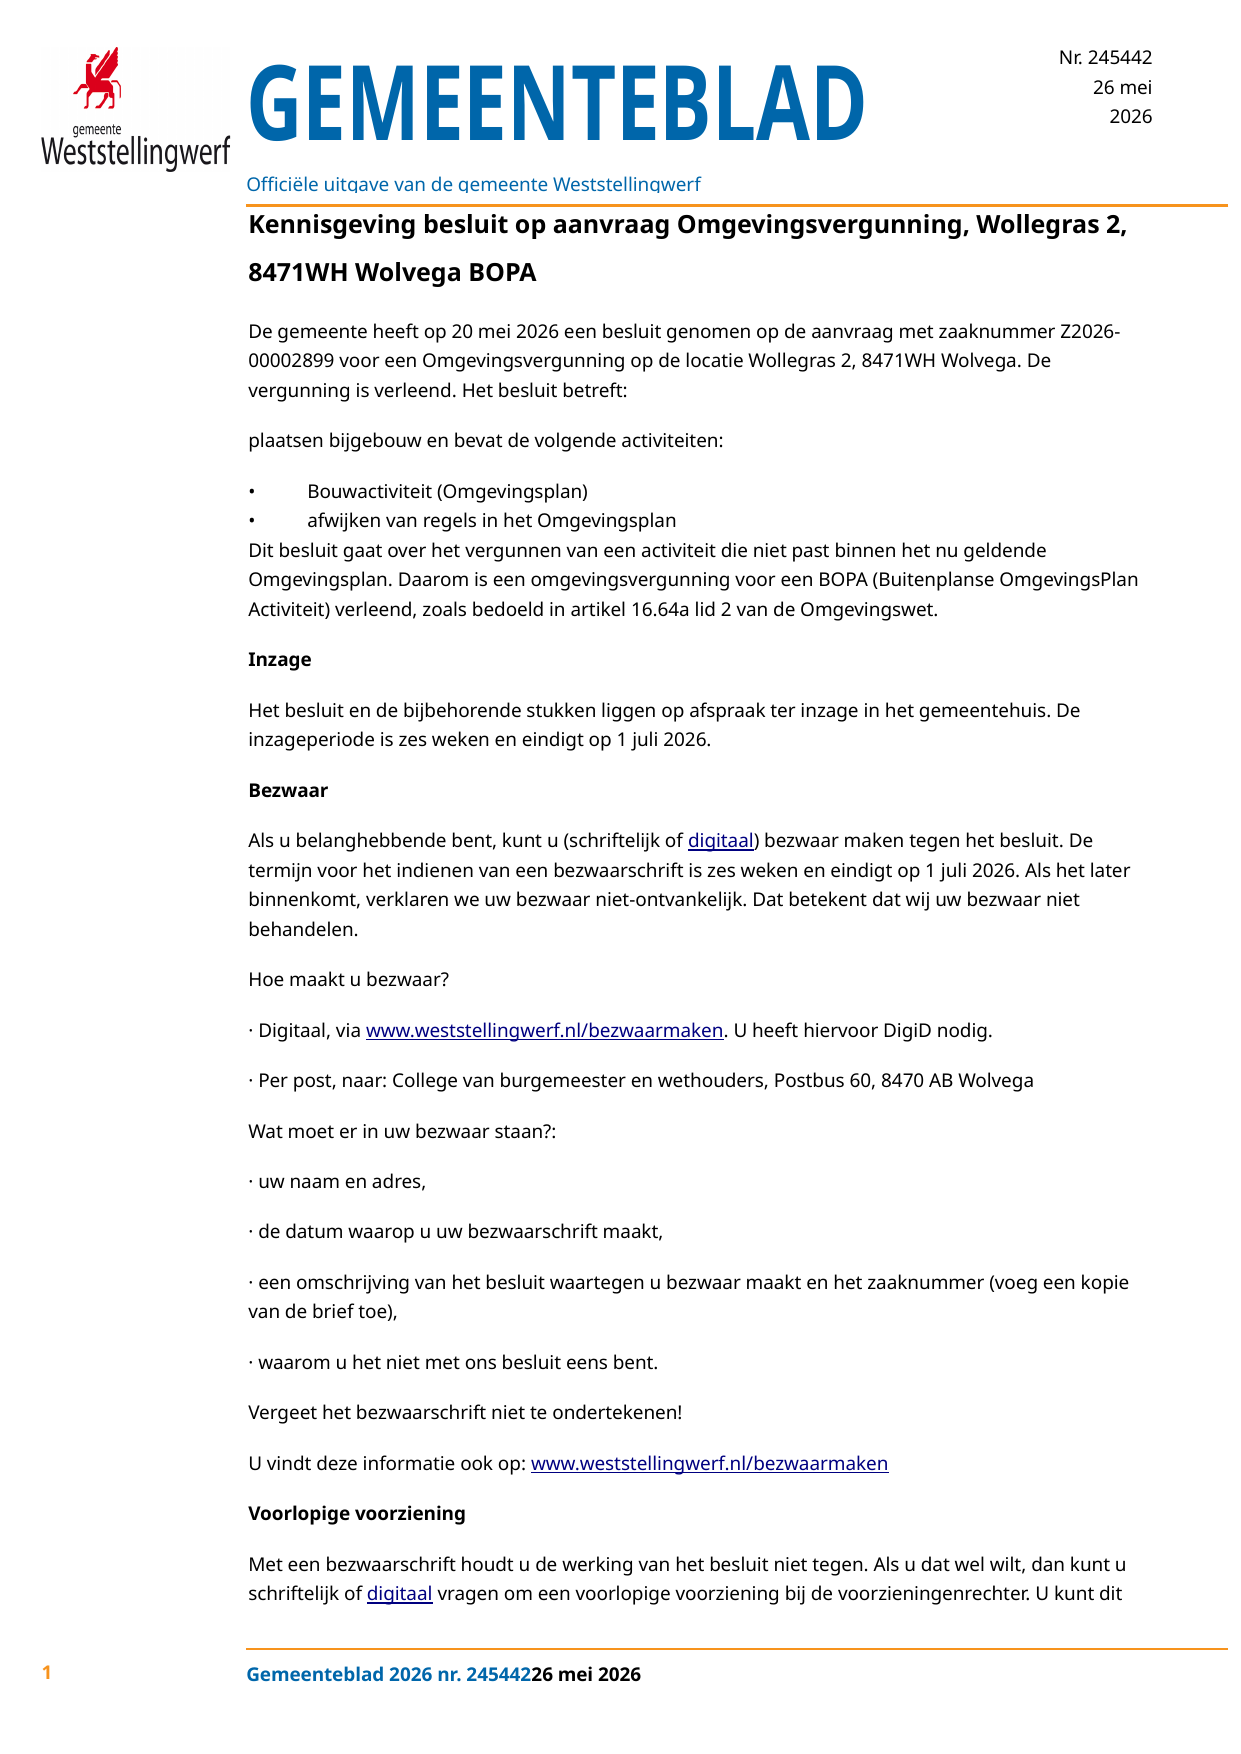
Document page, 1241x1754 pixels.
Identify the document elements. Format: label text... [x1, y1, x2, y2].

text Als u belanghebbende bent, kunt u (schriftelijk of digitaal) bezwaar maken tegen het besluit. De termijn voor het indienen van een bezwaarschrift is zes weken en eindigt op 1 juli 2026. Als het later binnenkomt, verklaren we uw bezwaar niet-ontvankelijk. Dat betekent dat wij uw bezwaar niet behandelen. [248, 827, 1152, 942]
text · Per post, naar: College van burgemeester en wethouders, Postbus 60, 8470 AB Wolvega [248, 1067, 1152, 1093]
text plaatsen bijgebouw en bevat de volgende activiteiten: [248, 427, 1152, 453]
text · Digitaal, via www.weststellingwerf.nl/bezwaarmaken. U heeft hiervoor DigiD nodig. [248, 1017, 1152, 1043]
text Dit besluit gaat over het vergunnen van een activiteit die niet past binnen het nu geldende Omgevingsplan. Daarom is een omgevingsvergunning voor een BOPA (Buitenplanse OmgevingsPlan Activiteit) verleend, zoals bedoeld in artikel 16.64a lid 2 van de Omgevingswet. [248, 537, 1152, 622]
text De gemeente heeft op 20 mei 2026 een besluit genomen op de aanvraag met zaaknummer Z2026-00002899 voor een Omgevingsvergunning op de locatie Wollegras 2, 8471WH Wolvega. De vergunning is verleend. Het besluit betreft: [248, 318, 1152, 403]
list afwijken van regels in het Omgevingsplan [248, 507, 1152, 533]
text Voorlopige voorziening [248, 1500, 1152, 1526]
text Wat moet er in uw bezwaar staan?: [248, 1118, 1152, 1144]
text Vergeet het bezwaarschrift niet te ondertekenen! [248, 1399, 1152, 1425]
text Kennisgeving besluit op aanvraag Omgevingsvergunning, Wollegras 2, 8471WH Wolvega BOPA [248, 207, 1152, 288]
list Bouwactiviteit (Omgevingsplan) [248, 478, 1152, 504]
text Het besluit en de bijbehorende stukken liggen op afspraak ter inzage in het gemeentehuis. De inzageperiode is zes weken en eindigt op 1 juli 2026. [248, 697, 1152, 752]
text Met een bezwaarschrift houdt u de werking van het besluit niet tegen. Als u dat wel wilt, dan kunt u schriftelijk of digitaal vragen om een voorlopige voorziening bij de voorzieningenrechter. U kunt dit [248, 1551, 1152, 1606]
text Hoe maakt u bezwaar? [248, 967, 1152, 992]
text Bezwaar [248, 777, 1152, 803]
text U vindt deze informatie ook op: www.weststellingwerf.nl/bezwaarmaken [248, 1450, 1152, 1476]
picture [41, 47, 231, 172]
text · waarom u het niet met ons besluit eens bent. [248, 1349, 1152, 1375]
text · een omschrijving van het besluit waartegen u bezwaar maakt en het zaaknummer (voeg een kopie van de brief toe), [248, 1269, 1152, 1324]
text · uw naam en adres, [248, 1168, 1152, 1194]
text · de datum waarop u uw bezwaarschrift maakt, [248, 1219, 1152, 1244]
text Inzage [248, 647, 1152, 672]
